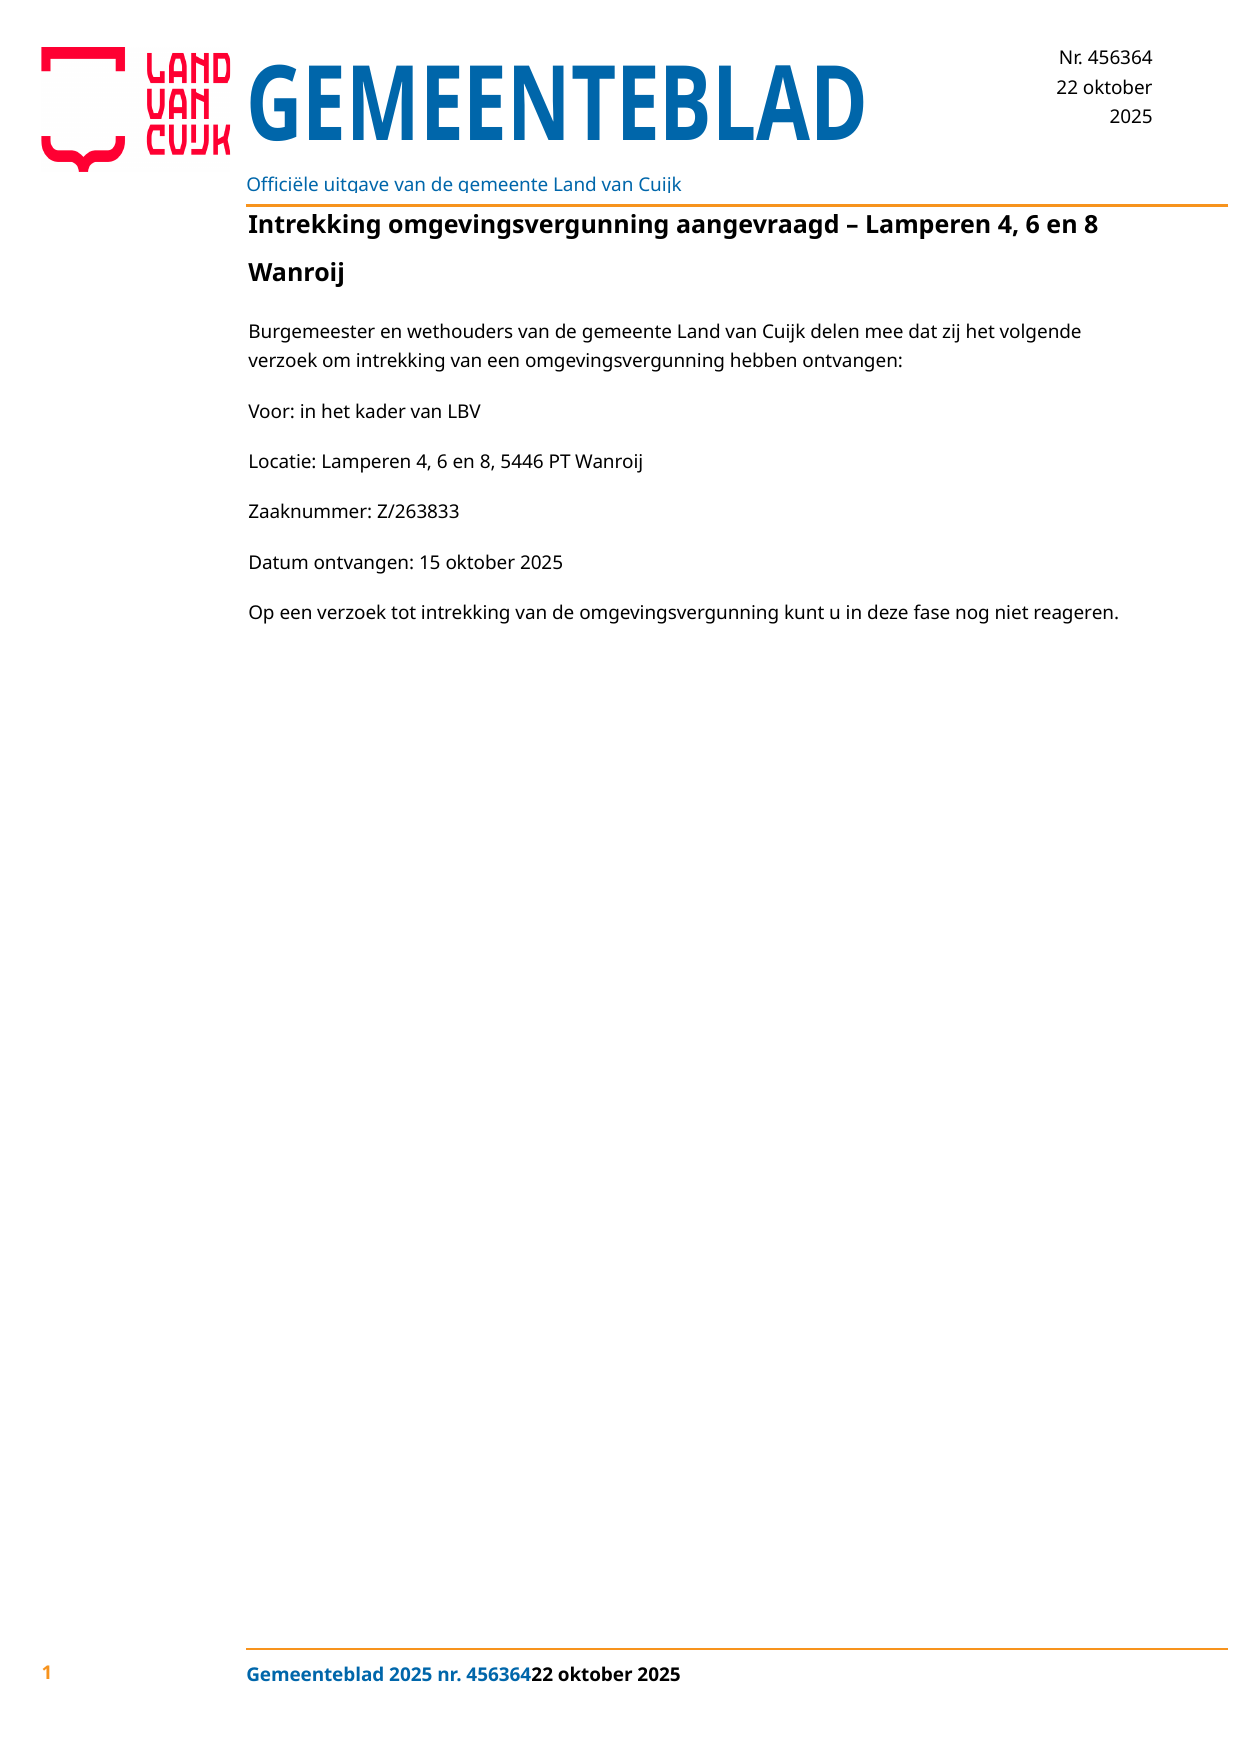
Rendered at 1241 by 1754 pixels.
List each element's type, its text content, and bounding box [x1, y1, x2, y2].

text Intrekking omgevingsvergunning aangevraagd – Lamperen 4, 6 en 8 Wanroij [248, 207, 1152, 288]
text Datum ontvangen: 15 oktober 2025 [248, 549, 1152, 575]
picture [41, 47, 231, 172]
text Voor: in het kader van LBV [248, 398, 1152, 424]
text Locatie: Lamperen 4, 6 en 8, 5446 PT Wanroij [248, 448, 1152, 474]
text Op een verzoek tot intrekking van de omgevingsvergunning kunt u in deze fase nog niet reageren. [248, 599, 1152, 625]
text Burgemeester en wethouders van de gemeente Land van Cuijk delen mee dat zij het volgende verzoek om intrekking van een omgevingsvergunning hebben ontvangen: [248, 318, 1152, 373]
text Zaaknummer: Z/263833 [248, 499, 1152, 524]
